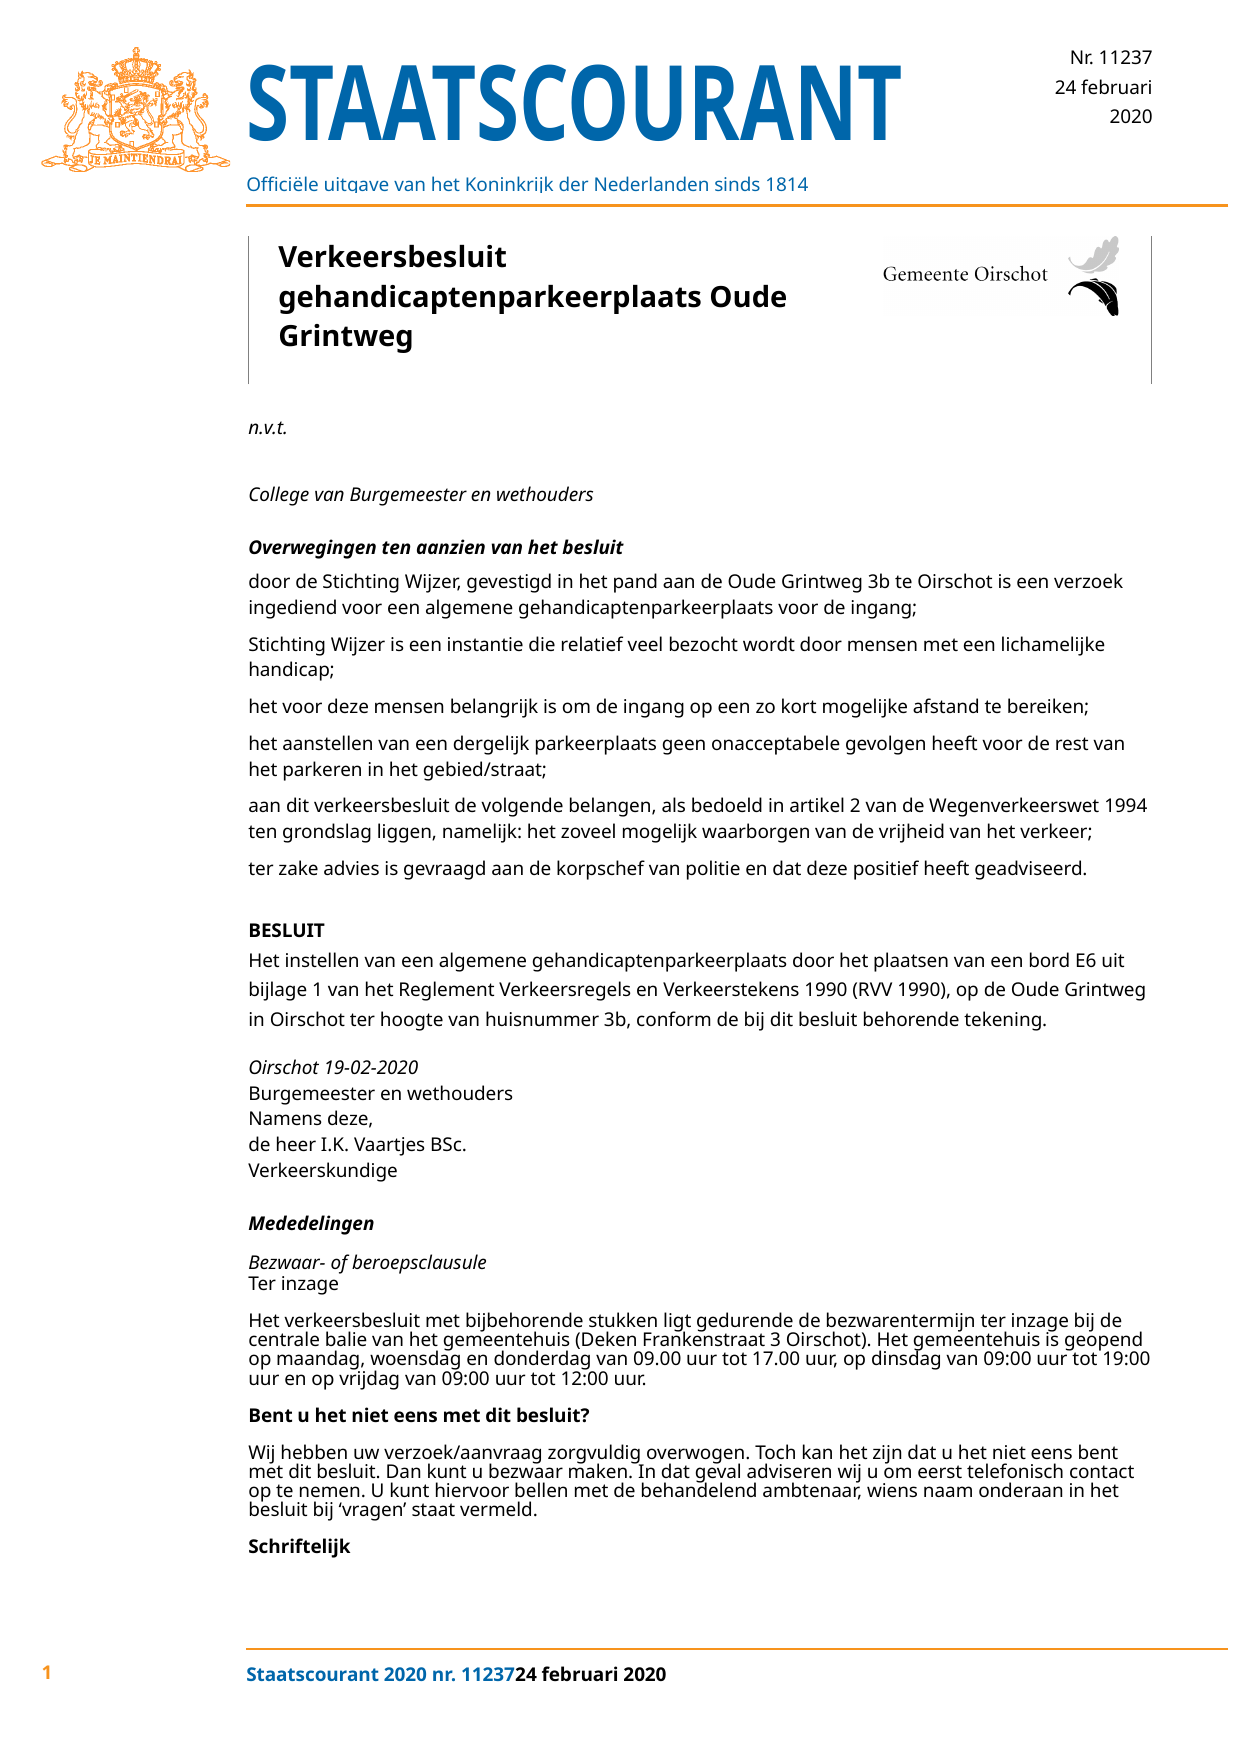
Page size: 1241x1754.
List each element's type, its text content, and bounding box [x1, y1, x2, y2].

text Mededelingen [248, 1210, 1152, 1236]
text Bezwaar- of beroepsclausule [248, 1249, 1152, 1275]
text het voor deze mensen belangrijk is om de ingang op een zo kort mogelijke afstand te bereiken; [248, 693, 1152, 719]
text de heer I.K. Vaartjes BSc. [248, 1131, 1152, 1157]
picture [41, 47, 231, 172]
text Oirschot 19-02-2020 [248, 1054, 1152, 1080]
text Wij hebben uw verzoek/aanvraag zorgvuldig overwogen. Toch kan het zijn dat u het niet eens bent met dit besluit. Dan kunt u bezwaar maken. In dat geval adviseren wij u om eerst telefonisch contact op te nemen. U kunt hiervoor bellen met de behandelend ambtenaar, wiens naam onderaan in het besluit bij ‘vragen’ staat vermeld. [248, 1444, 1152, 1521]
text Schriftelijk [248, 1538, 1152, 1558]
text aan dit verkeersbesluit de volgende belangen, als bedoeld in artikel 2 van de Wegenverkeerswet 1994 ten grondslag liggen, namelijk: het zoveel mogelijk waarborgen van de vrijheid van het verkeer; [248, 792, 1152, 844]
text door de Stichting Wijzer, gevestigd in het pand aan de Oude Grintweg 3b te Oirschot is een verzoek ingediend voor een algemene gehandicaptenparkeerplaats voor de ingang; [248, 568, 1152, 620]
text Namens deze, [248, 1106, 1152, 1131]
text ter zake advies is gevraagd aan de korpschef van politie en dat deze positief heeft geadviseerd. [248, 855, 1152, 881]
picture [882, 236, 1119, 316]
text Burgemeester en wethouders [248, 1080, 1152, 1106]
text Verkeerskundige [248, 1157, 1152, 1183]
table_header Verkeersbesluit gehandicaptenparkeerplaats Oude Grintweg [249, 236, 850, 384]
text College van Burgemeester en wethouders [248, 482, 1152, 507]
text Stichting Wijzer is een instantie die relatief veel bezocht wordt door mensen met een lichamelijke handicap; [248, 631, 1152, 682]
text het aanstellen van een dergelijk parkeerplaats geen onacceptabele gevolgen heeft voor de rest van het parkeren in het gebied/straat; [248, 730, 1152, 781]
text n.v.t. [248, 414, 1152, 440]
text Overwegingen ten aanzien van het besluit [248, 534, 1152, 560]
table_header [850, 236, 1151, 384]
text Bent u het niet eens met dit besluit? [248, 1407, 1152, 1426]
text Ter inzage [248, 1275, 1152, 1294]
text Het instellen van een algemene gehandicaptenparkeerplaats door het plaatsen van een bord E6 uit bijlage 1 van het Reglement Verkeersregels en Verkeerstekens 1990 (RVV 1990), op de Oude Grintweg in Oirschot ter hoogte van huisnummer 3b, conform de bij dit besluit behorende tekening. [248, 947, 1152, 1032]
text Het verkeersbesluit met bijbehorende stukken ligt gedurende de bezwarentermijn ter inzage bij de centrale balie van het gemeentehuis (Deken Frankenstraat 3 Oirschot). Het gemeentehuis is geopend op maandag, woensdag en donderdag van 09.00 uur tot 17.00 uur, op dinsdag van 09:00 uur tot 19:00 uur en op vrijdag van 09:00 uur tot 12:00 uur. [248, 1312, 1152, 1389]
text BESLUIT [248, 917, 1152, 943]
